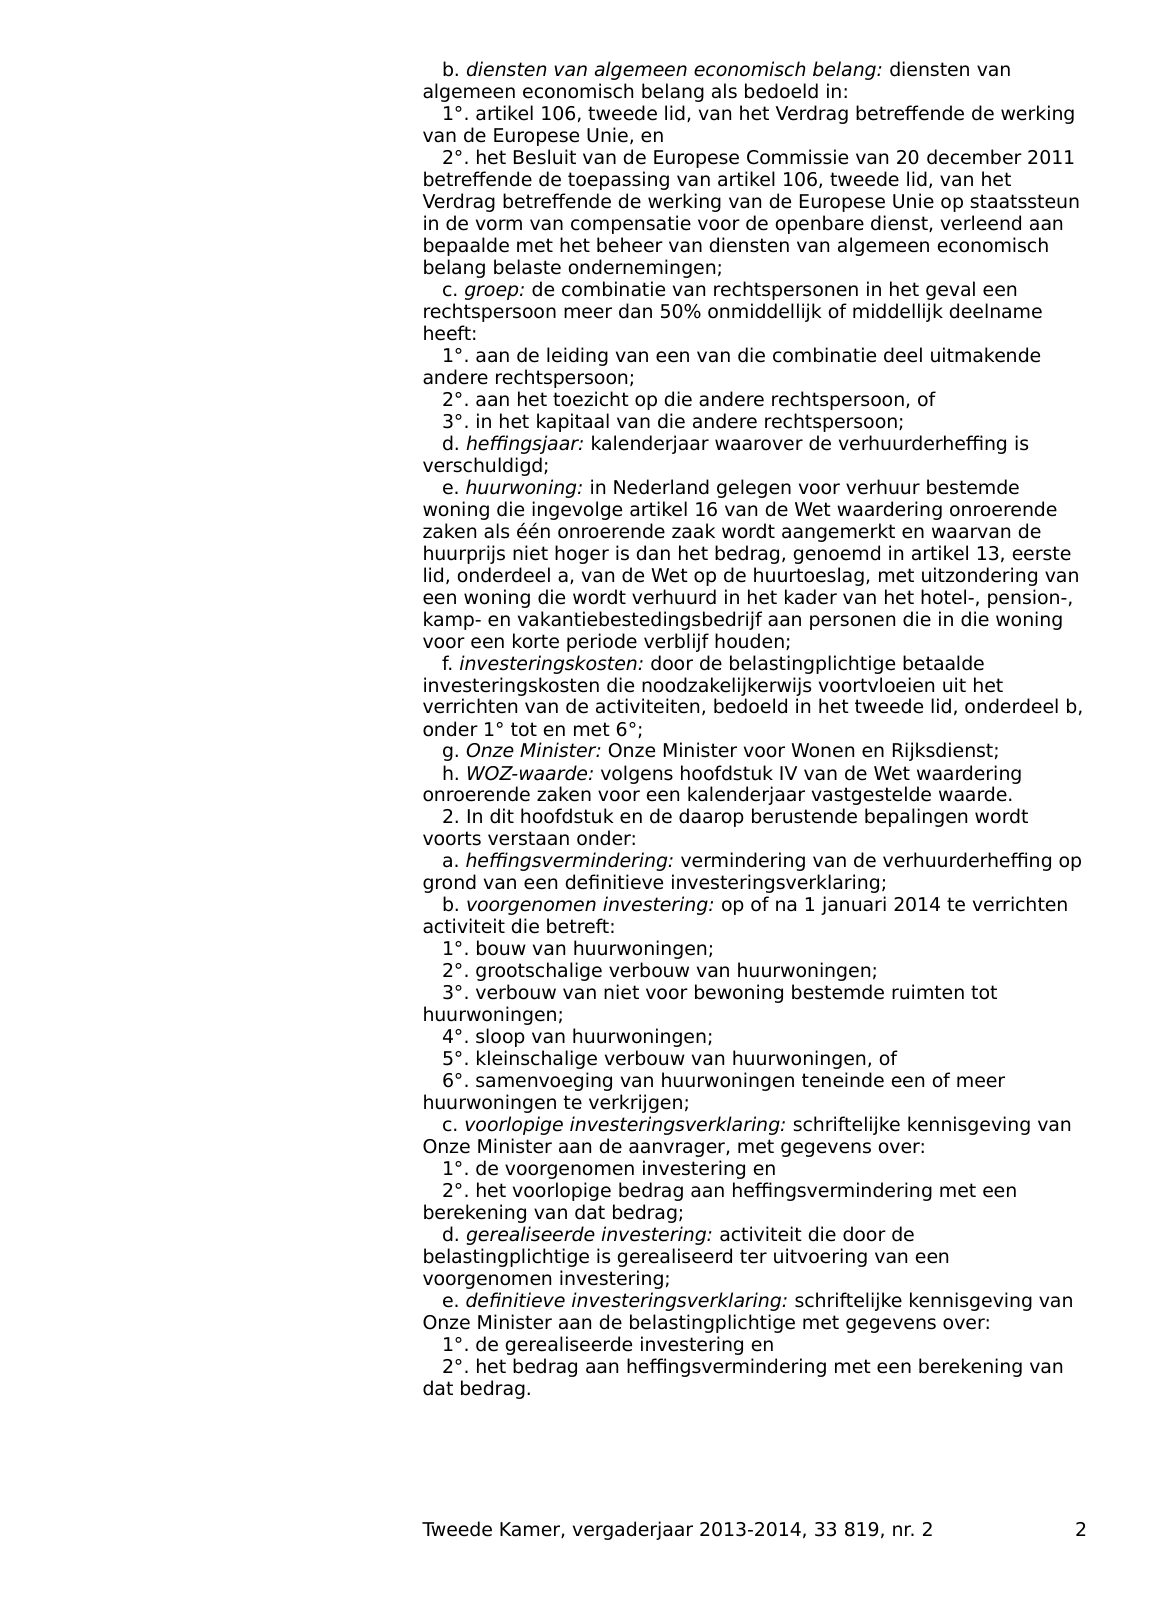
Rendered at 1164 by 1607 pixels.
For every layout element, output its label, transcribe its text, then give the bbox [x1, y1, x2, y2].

text 1°. de voorgenomen investering en [422, 1158, 1087, 1180]
text 1°. de gerealiseerde investering en [422, 1334, 1087, 1356]
text b. voorgenomen investering: op of na 1 januari 2014 te verrichten activiteit die betreft: [422, 894, 1087, 938]
text 3°. verbouw van niet voor bewoning bestemde ruimten tot huurwoningen; [422, 982, 1087, 1026]
text 6°. samenvoeging van huurwoningen teneinde een of meer huurwoningen te verkrijgen; [422, 1070, 1087, 1114]
text 2°. grootschalige verbouw van huurwoningen; [422, 960, 1087, 982]
text 1°. bouw van huurwoningen; [422, 938, 1087, 960]
text d. gerealiseerde investering: activiteit die door de belastingplichtige is gerealiseerd ter uitvoering van een voorgenomen investering; [422, 1224, 1087, 1290]
text 2. In dit hoofdstuk en de daarop berustende bepalingen wordt voorts verstaan onder: [422, 806, 1087, 850]
text d. heffingsjaar: kalenderjaar waarover de verhuurderheffing is verschuldigd; [422, 433, 1087, 477]
text g. Onze Minister: Onze Minister voor Wonen en Rijksdienst; [422, 740, 1087, 762]
text e. huurwoning: in Nederland gelegen voor verhuur bestemde woning die ingevolge artikel 16 van de Wet waardering onroerende zaken als één onroerende zaak wordt aangemerkt en waarvan de huurprijs niet hoger is dan het bedrag, genoemd in artikel 13, eerste lid, onderdeel a, van de Wet op de huurtoeslag, met uitzondering van een woning die wordt verhuurd in het kader van het hotel-, pension-, kamp- en vakantiebestedingsbedrijf aan personen die in die woning voor een korte periode verblijf houden; [422, 477, 1087, 652]
text 1°. artikel 106, tweede lid, van het Verdrag betreffende de werking van de Europese Unie, en [422, 103, 1087, 147]
text f. investeringskosten: door de belastingplichtige betaalde investeringskosten die noodzakelijkerwijs voortvloeien uit het verrichten van de activiteiten, bedoeld in het tweede lid, onderdeel b, onder 1° tot en met 6°; [422, 652, 1087, 740]
text 2°. aan het toezicht op die andere rechtspersoon, of [422, 389, 1087, 411]
text 2°. het Besluit van de Europese Commissie van 20 december 2011 betreffende de toepassing van artikel 106, tweede lid, van het Verdrag betreffende de werking van de Europese Unie op staatssteun in de vorm van compensatie voor de openbare dienst, verleend aan bepaalde met het beheer van diensten van algemeen economisch belang belaste ondernemingen; [422, 147, 1087, 279]
text 5°. kleinschalige verbouw van huurwoningen, of [422, 1048, 1087, 1070]
text 3°. in het kapitaal van die andere rechtspersoon; [422, 411, 1087, 433]
text c. voorlopige investeringsverklaring: schriftelijke kennisgeving van Onze Minister aan de aanvrager, met gegevens over: [422, 1114, 1087, 1158]
text 2°. het bedrag aan heffingsvermindering met een berekening van dat bedrag. [422, 1356, 1087, 1400]
text a. heffingsvermindering: vermindering van de verhuurderheffing op grond van een definitieve investeringsverklaring; [422, 850, 1087, 894]
text 2°. het voorlopige bedrag aan heffingsvermindering met een berekening van dat bedrag; [422, 1180, 1087, 1224]
text h. WOZ-waarde: volgens hoofdstuk IV van de Wet waardering onroerende zaken voor een kalenderjaar vastgestelde waarde. [422, 762, 1087, 806]
text c. groep: de combinatie van rechtspersonen in het geval een rechtspersoon meer dan 50% onmiddellijk of middellijk deelname heeft: [422, 279, 1087, 345]
text e. definitieve investeringsverklaring: schriftelijke kennisgeving van Onze Minister aan de belastingplichtige met gegevens over: [422, 1290, 1087, 1334]
text b. diensten van algemeen economisch belang: diensten van algemeen economisch belang als bedoeld in: [422, 59, 1087, 103]
text 1°. aan de leiding van een van die combinatie deel uitmakende andere rechtspersoon; [422, 345, 1087, 389]
text 4°. sloop van huurwoningen; [422, 1026, 1087, 1048]
